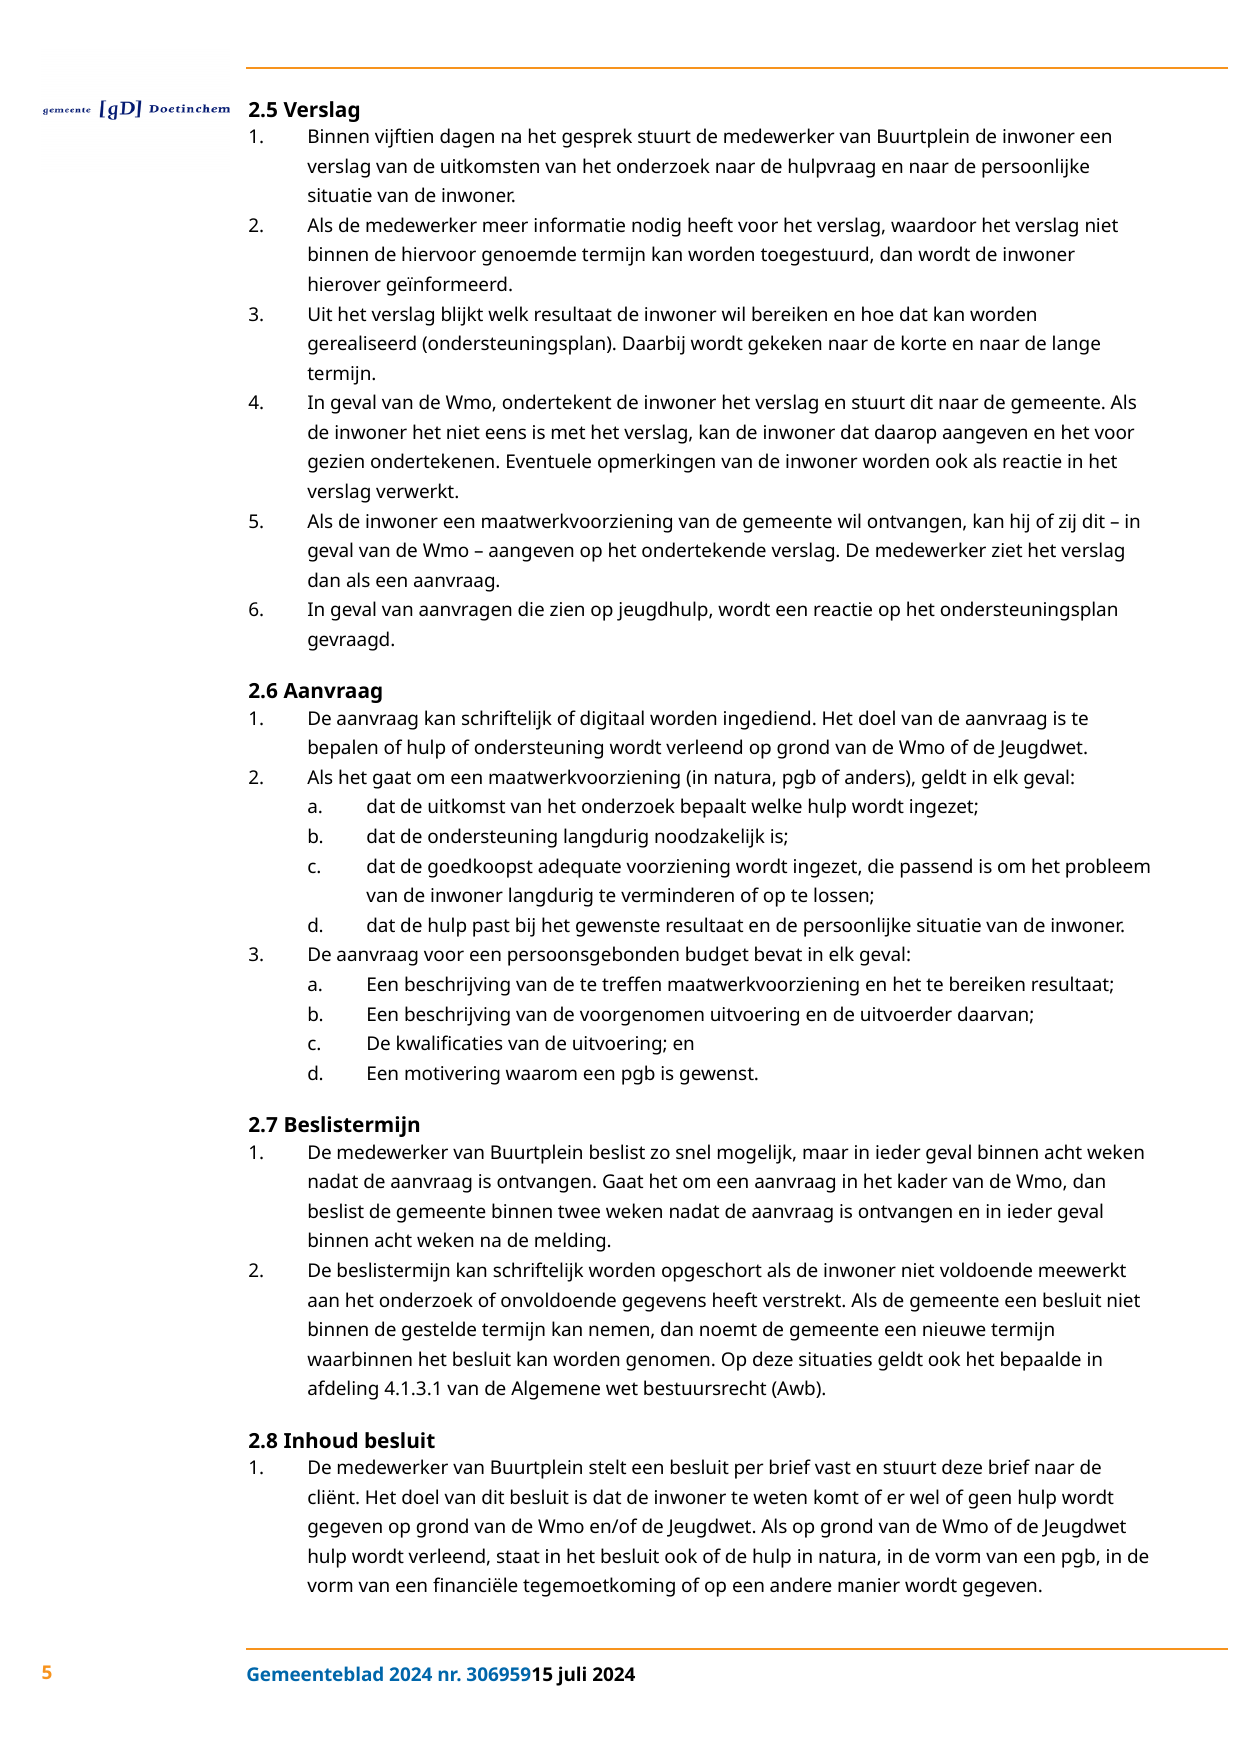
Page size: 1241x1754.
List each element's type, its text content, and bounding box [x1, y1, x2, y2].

picture [41, 47, 231, 172]
list Als de inwoner een maatwerkvoorziening van de gemeente wil ontvangen, kan hij of zij dit – in geval van de Wmo – aangeven op het ondertekende verslag. De medewerker ziet het verslag dan als een aanvraag. [248, 508, 1152, 593]
list Een beschrijving van de voorgenomen uitvoering en de uitvoerder daarvan; [307, 1001, 1152, 1027]
list Als het gaat om een maatwerkvoorziening (in natura, pgb of anders), geldt in elk geval: [248, 764, 1152, 790]
list dat de hulp past bij het gewenste resultaat en de persoonlijke situatie van de inwoner. [307, 912, 1152, 938]
list dat de uitkomst van het onderzoek bepaalt welke hulp wordt ingezet; [307, 794, 1152, 819]
list In geval van de Wmo, ondertekent de inwoner het verslag en stuurt dit naar de gemeente. Als de inwoner het niet eens is met het verslag, kan de inwoner dat daarop aangeven en het voor gezien ondertekenen. Eventuele opmerkingen van de inwoner worden ook als reactie in het verslag verwerkt. [248, 389, 1152, 504]
text 2.8 Inhoud besluit [248, 1426, 1152, 1454]
list De aanvraag voor een persoonsgebonden budget bevat in elk geval: [248, 942, 1152, 967]
list Uit het verslag blijkt welk resultaat de inwoner wil bereiken en hoe dat kan worden gerealiseerd (ondersteuningsplan). Daarbij wordt gekeken naar de korte en naar de lange termijn. [248, 301, 1152, 386]
text 2.7 Beslistermijn [248, 1110, 1152, 1139]
list Als de medewerker meer informatie nodig heeft voor het verslag, waardoor het verslag niet binnen de hiervoor genoemde termijn kan worden toegestuurd, dan wordt de inwoner hierover geïnformeerd. [248, 212, 1152, 297]
list Een motivering waarom een pgb is gewenst. [307, 1060, 1152, 1086]
text 2.6 Aanvraag [248, 677, 1152, 705]
list dat de goedkoopst adequate voorziening wordt ingezet, die passend is om het probleem van de inwoner langdurig te verminderen of op te lossen; [307, 853, 1152, 908]
list De beslistermijn kan schriftelijk worden opgeschort als de inwoner niet voldoende meewerkt aan het onderzoek of onvoldoende gegevens heeft verstrekt. Als de gemeente een besluit niet binnen de gestelde termijn kan nemen, dan noemt de gemeente een nieuwe termijn waarbinnen het besluit kan worden genomen. Op deze situaties geldt ook het bepaalde in afdeling 4.1.3.1 van de Algemene wet bestuursrecht (Awb). [248, 1257, 1152, 1401]
list In geval van aanvragen die zien op jeugdhulp, wordt een reactie op het ondersteuningsplan gevraagd. [248, 597, 1152, 652]
list Een beschrijving van de te treffen maatwerkvoorziening en het te bereiken resultaat; [307, 971, 1152, 997]
list De medewerker van Buurtplein beslist zo snel mogelijk, maar in ieder geval binnen acht weken nadat de aanvraag is ontvangen. Gaat het om een aanvraag in het kader van de Wmo, dan beslist de gemeente binnen twee weken nadat de aanvraag is ontvangen en in ieder geval binnen acht weken na de melding. [248, 1139, 1152, 1253]
list De medewerker van Buurtplein stelt een besluit per brief vast en stuurt deze brief naar de cliënt. Het doel van dit besluit is dat de inwoner te weten komt of er wel of geen hulp wordt gegeven op grond van de Wmo en/of de Jeugdwet. Als op grond van de Wmo of de Jeugdwet hulp wordt verleend, staat in het besluit ook of de hulp in natura, in de vorm van een pgb, in de vorm van een financiële tegemoetkoming of op een andere manier wordt gegeven. [248, 1454, 1152, 1598]
text 2.5 Verslag [248, 95, 1152, 123]
list De aanvraag kan schriftelijk of digitaal worden ingediend. Het doel van de aanvraag is te bepalen of hulp of ondersteuning wordt verleend op grond van de Wmo of de Jeugdwet. [248, 705, 1152, 760]
list Binnen vijftien dagen na het gesprek stuurt de medewerker van Buurtplein de inwoner een verslag van de uitkomsten van het onderzoek naar de hulpvraag en naar de persoonlijke situatie van de inwoner. [248, 123, 1152, 208]
list De kwalificaties van de uitvoering; en [307, 1030, 1152, 1056]
list dat de ondersteuning langdurig noodzakelijk is; [307, 823, 1152, 849]
